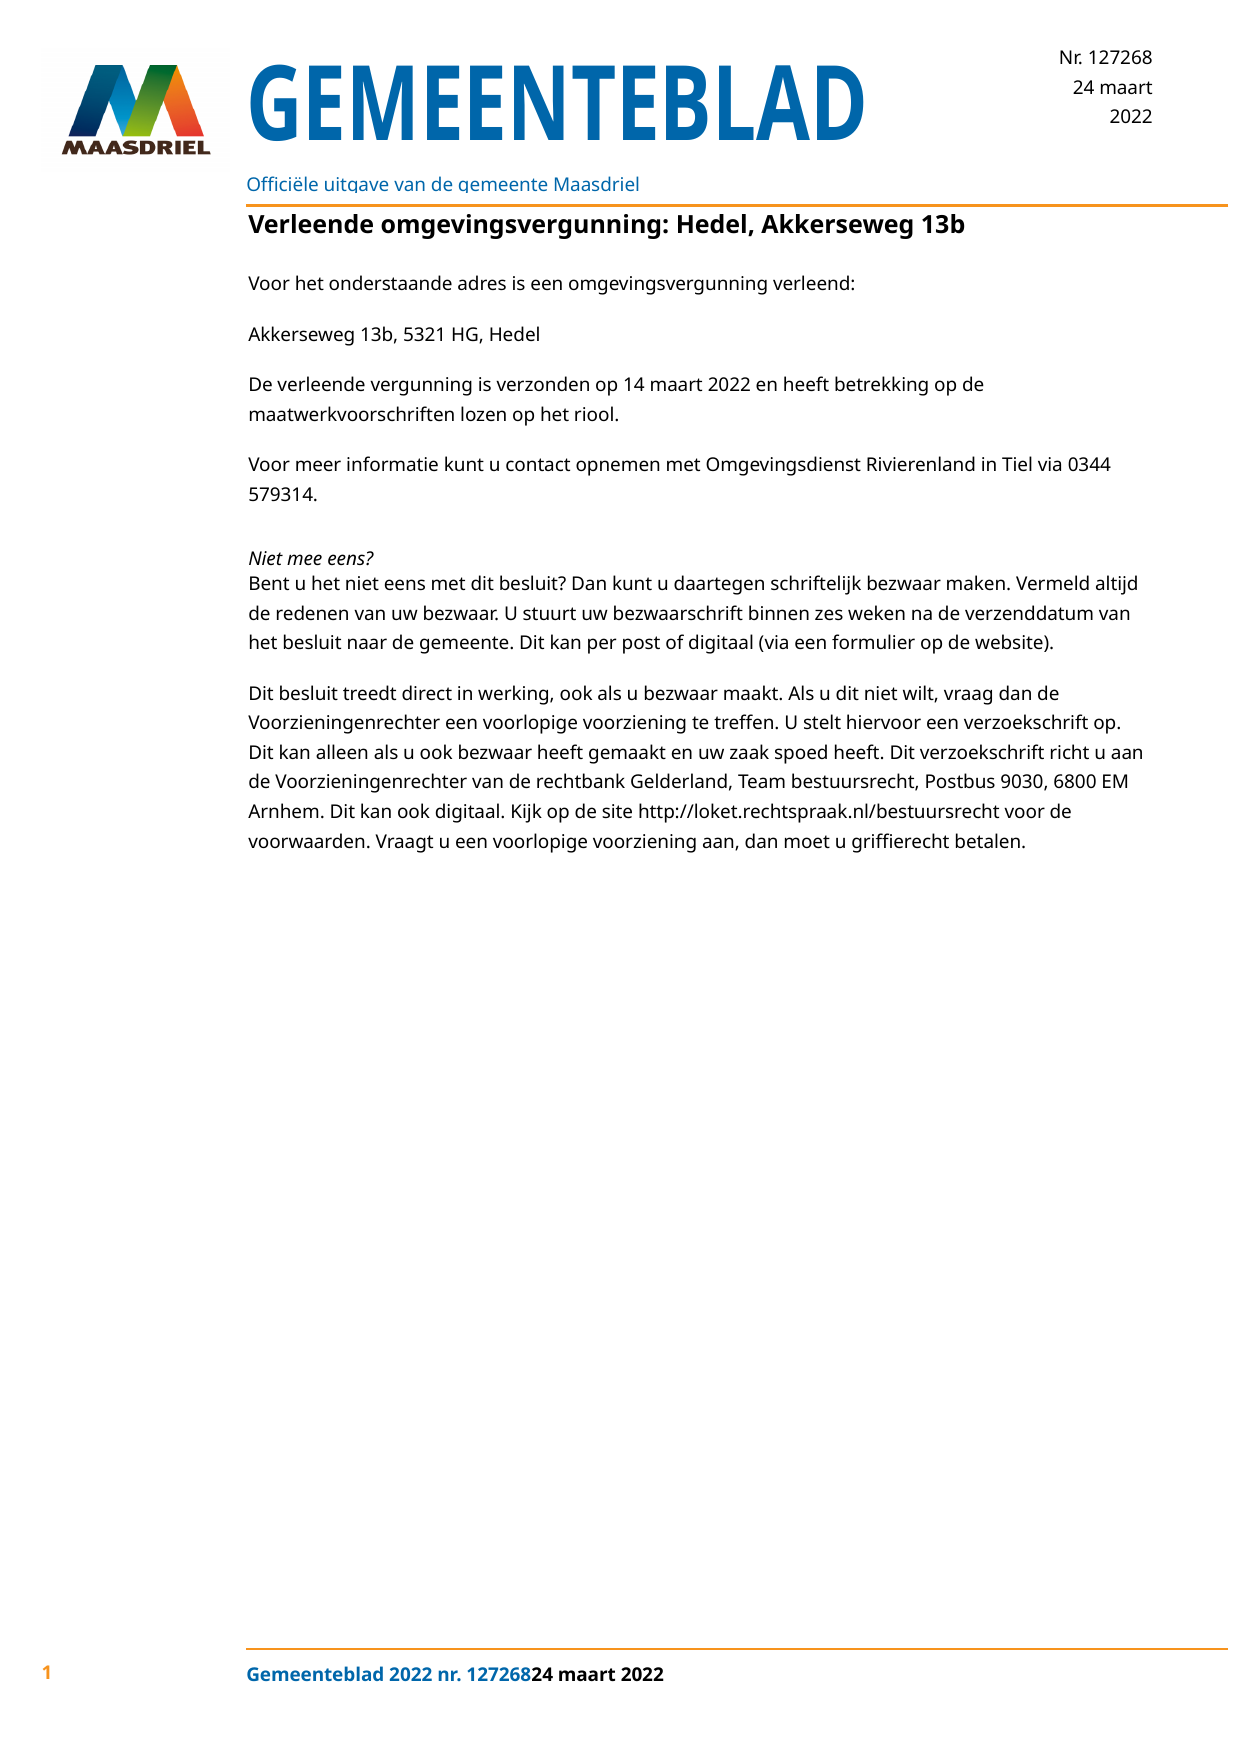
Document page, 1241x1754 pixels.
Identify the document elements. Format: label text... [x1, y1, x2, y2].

text Akkerseweg 13b, 5321 HG, Hedel [248, 321, 1152, 346]
text Voor meer informatie kunt u contact opnemen met Omgevingsdienst Rivierenland in Tiel via 0344 579314. [248, 451, 1152, 506]
text De verleende vergunning is verzonden op 14 maart 2022 en heeft betrekking op de maatwerkvoorschriften lozen op het riool. [248, 371, 1152, 426]
text Voor het onderstaande adres is een omgevingsvergunning verleend: [248, 270, 1152, 296]
text Verleende omgevingsvergunning: Hedel, Akkerseweg 13b [248, 207, 1152, 241]
text Bent u het niet eens met dit besluit? Dan kunt u daartegen schriftelijk bezwaar maken. Vermeld altijd de redenen van uw bezwaar. U stuurt uw bezwaarschrift binnen zes weken na de verzenddatum van het besluit naar de gemeente. Dit kan per post of digitaal (via een formulier op de website). [248, 570, 1152, 655]
text Dit besluit treedt direct in werking, ook als u bezwaar maakt. Als u dit niet wilt, vraag dan de Voorzieningenrechter een voorlopige voorziening te treffen. U stelt hiervoor een verzoekschrift op. Dit kan alleen als u ook bezwaar heeft gemaakt en uw zaak spoed heeft. Dit verzoekschrift richt u aan de Voorzieningenrechter van de rechtbank Gelderland, Team bestuursrecht, Postbus 9030, 6800 EM Arnhem. Dit kan ook digitaal. Kijk op de site http://loket.rechtspraak.nl/bestuursrecht voor de voorwaarden. Vraagt u een voorlopige voorziening aan, dan moet u griffierecht betalen. [248, 680, 1152, 854]
text Niet mee eens? [248, 545, 1152, 570]
picture [41, 47, 231, 172]
